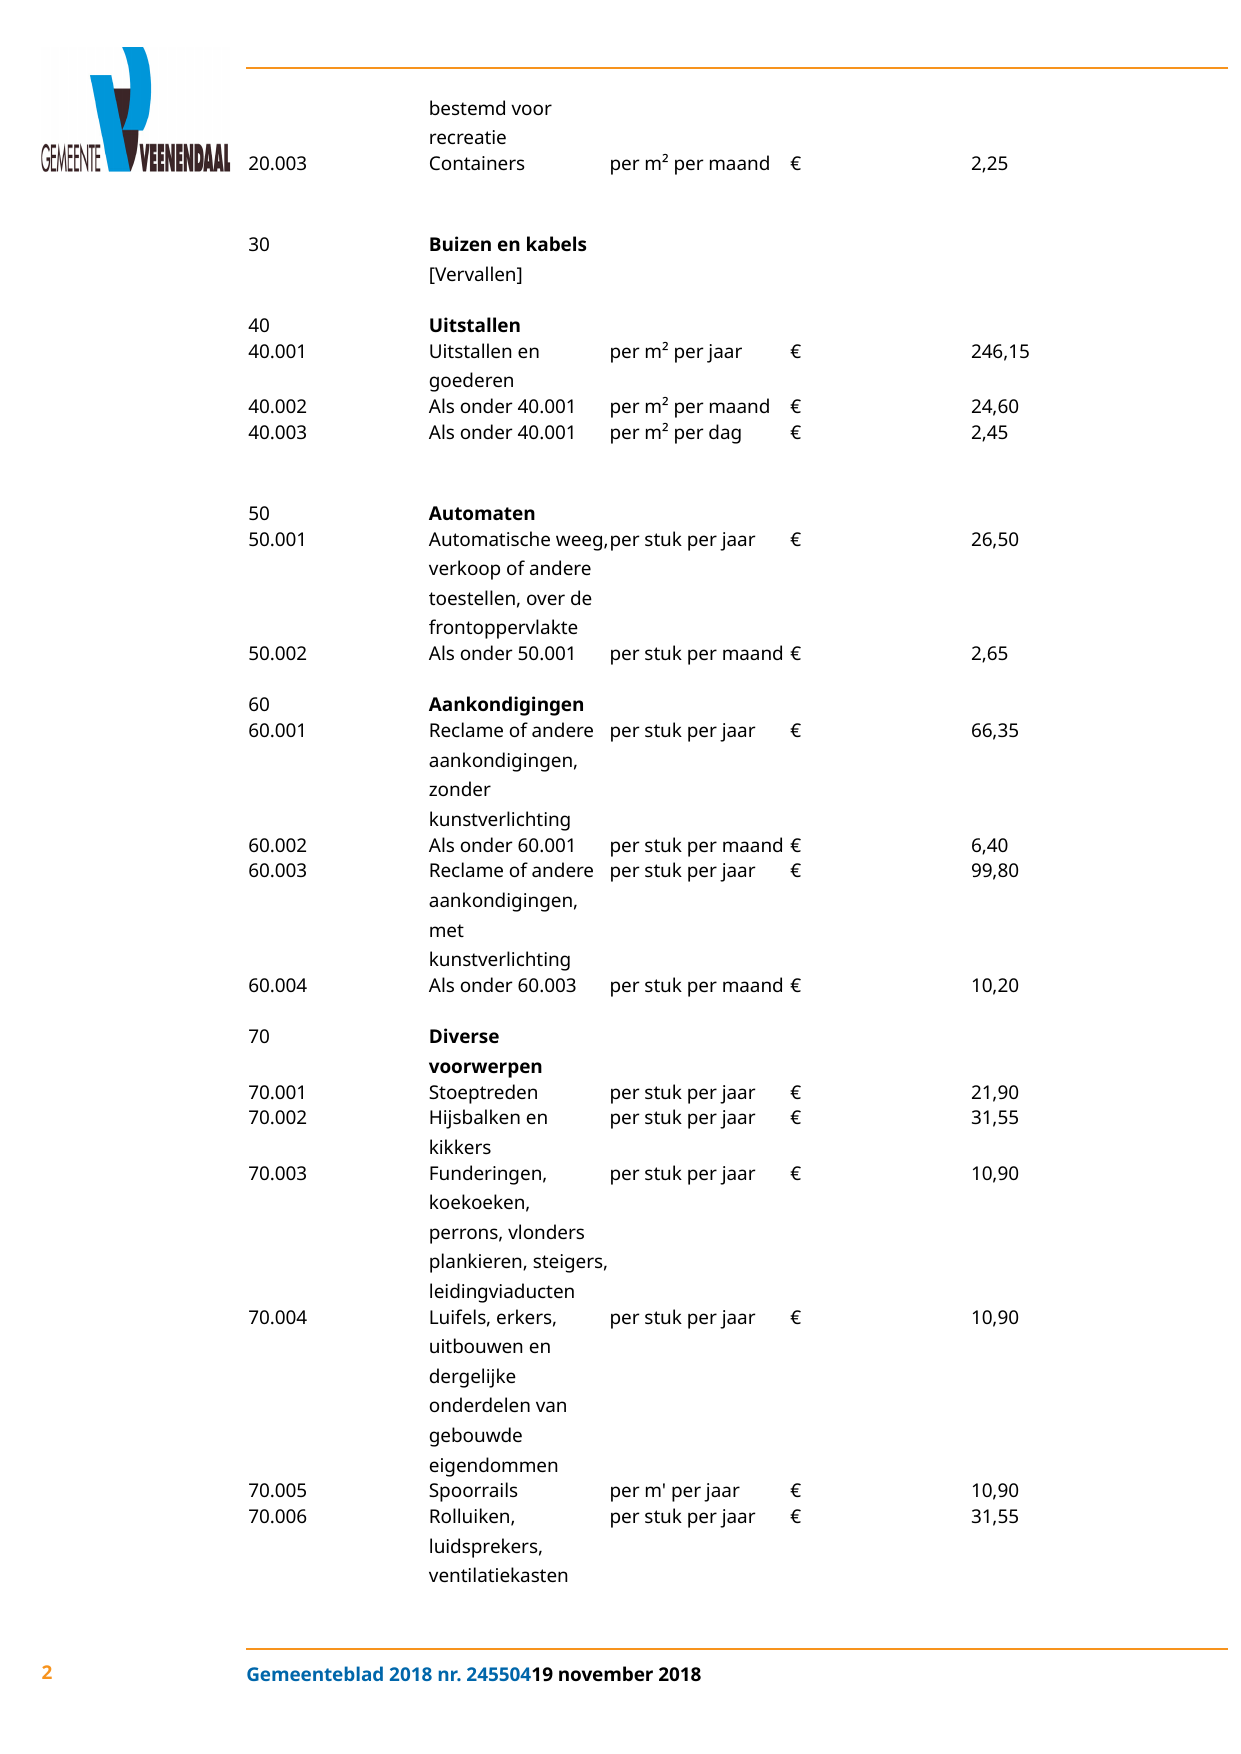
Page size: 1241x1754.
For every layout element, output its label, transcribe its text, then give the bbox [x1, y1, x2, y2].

table_cell Reclame of andere aankondigingen, met kunstverlichting [429, 858, 609, 972]
table_cell [790, 998, 971, 1023]
table_cell € [790, 858, 971, 972]
table_cell [248, 666, 429, 692]
table_cell per m² per dag [609, 419, 790, 445]
table_cell Aankondigingen [429, 692, 609, 717]
table_cell 40.003 [248, 419, 429, 445]
table_cell 60.004 [248, 972, 429, 998]
picture [123, 47, 231, 172]
table_cell Containers [429, 150, 609, 205]
table_cell 99,80 [971, 858, 1152, 972]
table_cell [790, 205, 971, 231]
table_cell 2,65 [971, 640, 1152, 666]
table_cell [609, 205, 790, 231]
picture [41, 47, 130, 172]
table_cell [248, 286, 429, 312]
table_cell Reclame of andere aankondigingen, zonder kunstverlichting [429, 718, 609, 832]
table_cell 70.004 [248, 1304, 429, 1478]
table_cell Automaten [429, 470, 609, 526]
table_cell 30 [248, 231, 429, 286]
table_cell € [790, 393, 971, 419]
table_cell [971, 692, 1152, 717]
table_cell per m² per jaar [609, 338, 790, 393]
table_cell Spoorrails [429, 1478, 609, 1503]
table_cell € [790, 832, 971, 858]
table_cell 21,90 [971, 1079, 1152, 1104]
table_cell Als onder 40.001 [429, 393, 609, 419]
table_cell per stuk per maand [609, 972, 790, 998]
table_cell 10,90 [971, 1160, 1152, 1304]
table_cell Als onder 40.001 [429, 419, 609, 445]
table_cell per stuk per maand [609, 832, 790, 858]
table_cell 70.005 [248, 1478, 429, 1503]
table_cell [248, 95, 429, 150]
table_cell € [790, 1478, 971, 1503]
table_cell [971, 1024, 1152, 1079]
table_cell per stuk per jaar [609, 526, 790, 640]
table_cell 246,15 [971, 338, 1152, 393]
table_cell [429, 666, 609, 692]
table_cell 40.001 [248, 338, 429, 393]
table_cell per m² per maand [609, 393, 790, 419]
table_cell € [790, 1160, 971, 1304]
table_cell € [790, 1105, 971, 1160]
table_cell [248, 205, 429, 231]
table_cell 31,55 [971, 1105, 1152, 1160]
table_cell Luifels, erkers, uitbouwen en dergelijke onderdelen van gebouwde eigendommen [429, 1304, 609, 1478]
table_cell 24,60 [971, 393, 1152, 419]
table_cell [429, 998, 609, 1023]
table_cell 10,90 [971, 1478, 1152, 1503]
table_cell [790, 231, 971, 286]
table_cell [429, 205, 609, 231]
table_cell Hijsbalken en kikkers [429, 1105, 609, 1160]
table_cell per stuk per jaar [609, 1105, 790, 1160]
table_cell Stoeptreden [429, 1079, 609, 1104]
table_cell [609, 312, 790, 338]
table_cell € [790, 1503, 971, 1588]
table_cell 40.002 [248, 393, 429, 419]
table_cell [971, 312, 1152, 338]
table_cell [609, 470, 790, 526]
table_cell Als onder 50.001 [429, 640, 609, 666]
table_cell [971, 445, 1152, 470]
table_cell 70.001 [248, 1079, 429, 1104]
table_cell [790, 692, 971, 717]
table_cell € [790, 150, 971, 205]
table_cell [609, 95, 790, 150]
table_cell € [790, 640, 971, 666]
table_cell € [790, 1304, 971, 1478]
table_cell 20.003 [248, 150, 429, 205]
table_cell [609, 231, 790, 286]
table_cell Uitstallen en goederen [429, 338, 609, 393]
table_cell [790, 445, 971, 470]
table_cell [971, 95, 1152, 150]
table_cell [248, 998, 429, 1023]
table_cell per stuk per maand [609, 640, 790, 666]
table_cell 40 [248, 312, 429, 338]
table_cell Als onder 60.003 [429, 972, 609, 998]
table_cell [609, 998, 790, 1023]
table_cell [790, 312, 971, 338]
table_cell Diverse voorwerpen [429, 1024, 609, 1079]
table_cell [790, 286, 971, 312]
table_cell 31,55 [971, 1503, 1152, 1588]
table_cell [971, 470, 1152, 526]
table_cell € [790, 1079, 971, 1104]
table_cell per m' per jaar [609, 1478, 790, 1503]
table_cell 60 [248, 692, 429, 717]
table_cell 70.003 [248, 1160, 429, 1304]
table_cell [429, 445, 609, 470]
table_cell 60.003 [248, 858, 429, 972]
table_cell € [790, 419, 971, 445]
table_cell 66,35 [971, 718, 1152, 832]
table_cell [248, 445, 429, 470]
table_cell [790, 666, 971, 692]
table_cell € [790, 338, 971, 393]
table_cell per stuk per jaar [609, 1503, 790, 1588]
table_cell € [790, 526, 971, 640]
table_cell Als onder 60.001 [429, 832, 609, 858]
table_cell 50 [248, 470, 429, 526]
table_cell [790, 95, 971, 150]
table_cell [790, 470, 971, 526]
table_cell € [790, 972, 971, 998]
table_cell Automatische weeg, verkoop of andere toestellen, over de frontoppervlakte [429, 526, 609, 640]
table_cell [609, 286, 790, 312]
table_cell per m² per maand [609, 150, 790, 205]
table_cell [609, 692, 790, 717]
table_cell Buizen en kabels [Vervallen] [429, 231, 609, 286]
table_cell per stuk per jaar [609, 858, 790, 972]
table_cell bestemd voor recreatie [429, 95, 609, 150]
table_cell per stuk per jaar [609, 1079, 790, 1104]
table_cell [971, 666, 1152, 692]
table_cell [429, 286, 609, 312]
table_cell 2,25 [971, 150, 1152, 205]
table_cell [971, 998, 1152, 1023]
table_cell 6,40 [971, 832, 1152, 858]
table_cell [609, 1024, 790, 1079]
table_cell 26,50 [971, 526, 1152, 640]
table_cell Uitstallen [429, 312, 609, 338]
table_cell [790, 1024, 971, 1079]
table_cell 60.001 [248, 718, 429, 832]
table_cell 60.002 [248, 832, 429, 858]
table_cell per stuk per jaar [609, 718, 790, 832]
table_cell Funderingen, koekoeken, perrons, vlonders plankieren, steigers, leidingviaducten [429, 1160, 609, 1304]
table_cell 50.002 [248, 640, 429, 666]
table_cell 70 [248, 1024, 429, 1079]
table_cell 50.001 [248, 526, 429, 640]
table_cell 2,45 [971, 419, 1152, 445]
table_cell 70.002 [248, 1105, 429, 1160]
table_cell 10,20 [971, 972, 1152, 998]
table_cell [609, 666, 790, 692]
table_cell [609, 445, 790, 470]
table_cell [971, 231, 1152, 286]
table_cell Rolluiken, luidsprekers, ventilatiekasten [429, 1503, 609, 1588]
table_cell per stuk per jaar [609, 1160, 790, 1304]
table_cell per stuk per jaar [609, 1304, 790, 1478]
table_cell 10,90 [971, 1304, 1152, 1478]
table_cell € [790, 718, 971, 832]
table_cell 70.006 [248, 1503, 429, 1588]
table_cell [971, 205, 1152, 231]
table_cell [971, 286, 1152, 312]
